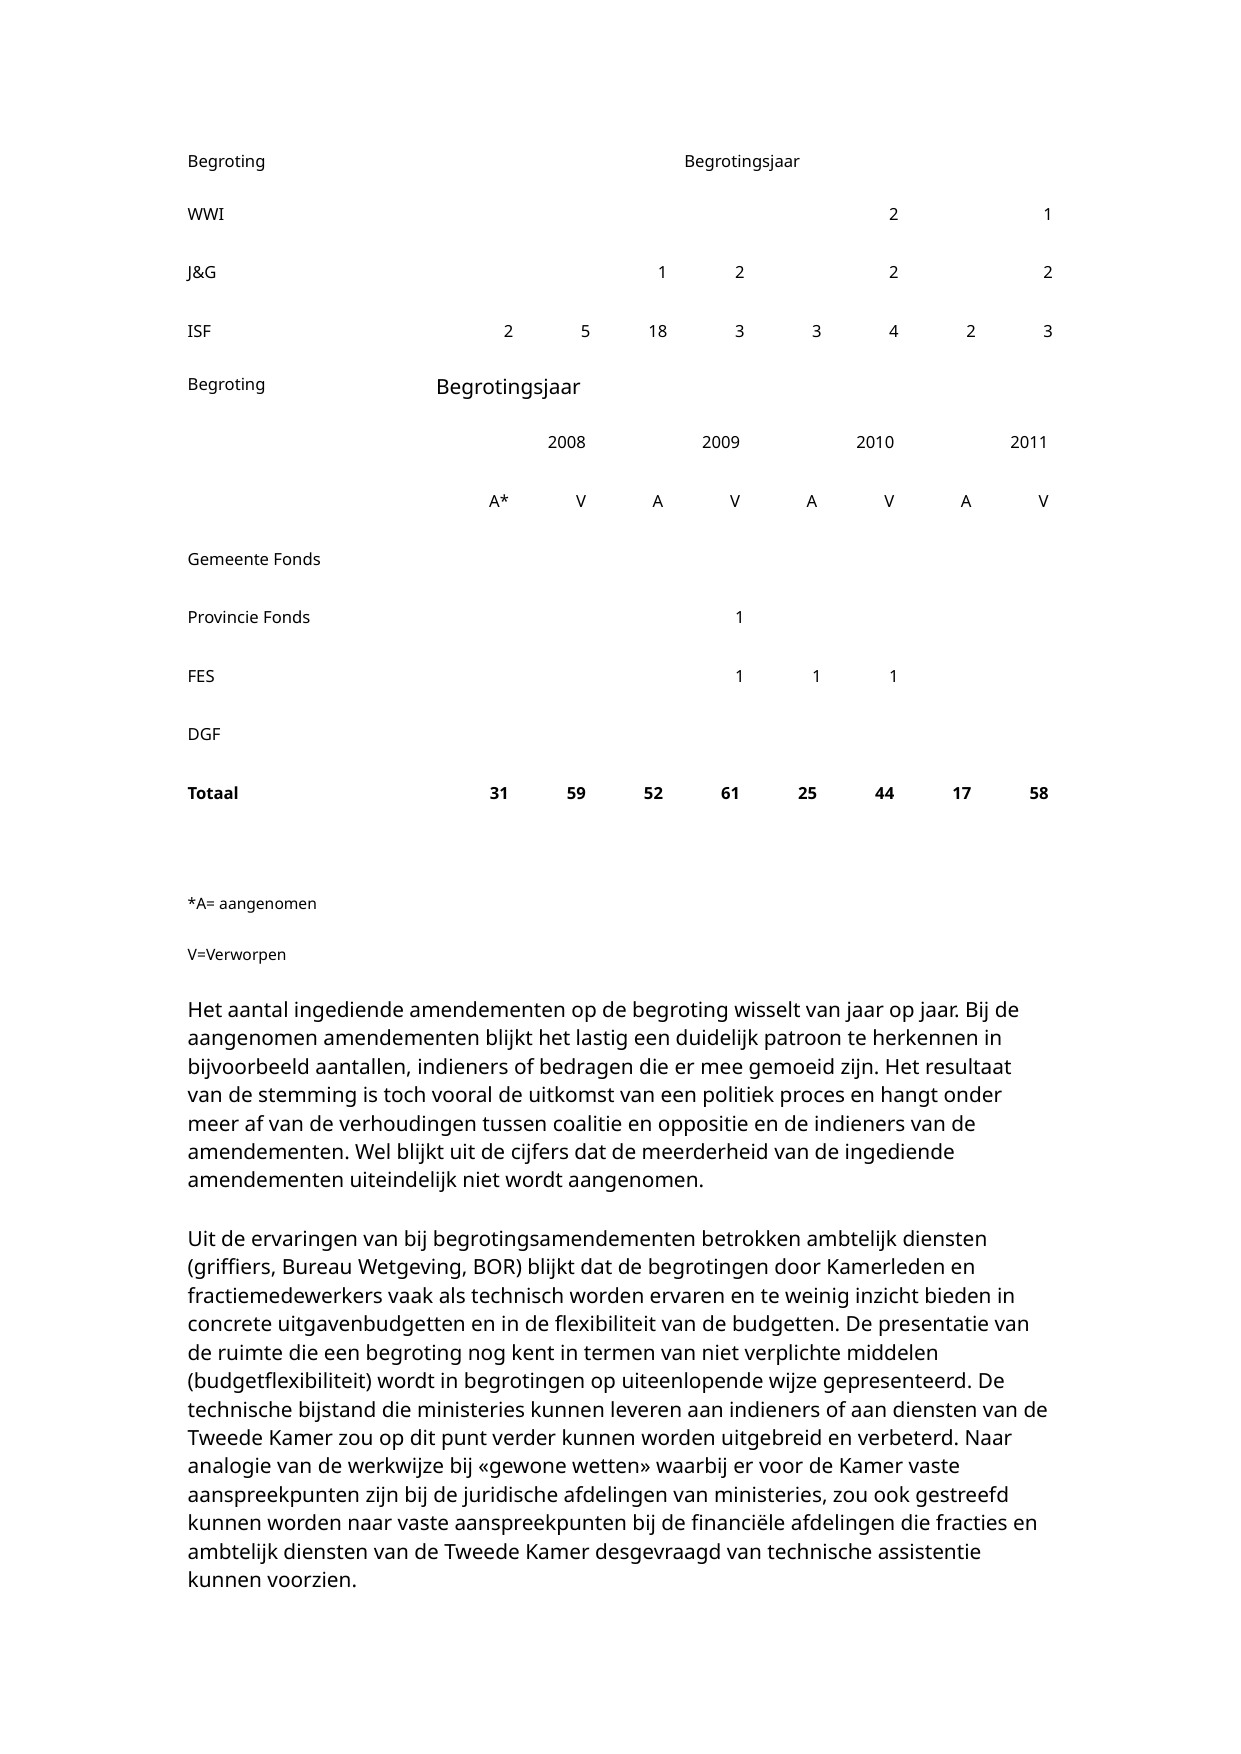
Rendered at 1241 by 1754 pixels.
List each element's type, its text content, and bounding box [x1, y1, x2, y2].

table_cell 2 [821, 203, 898, 261]
table_cell 18 [590, 320, 667, 372]
table_cell FES [188, 665, 436, 723]
table_cell [744, 606, 821, 664]
table_cell 52 [590, 781, 667, 834]
table_cell [667, 548, 744, 606]
table_cell [898, 261, 975, 319]
table_cell 2011 [898, 431, 1053, 489]
table_cell [975, 723, 1053, 781]
table_cell [590, 723, 667, 781]
table_cell [667, 723, 744, 781]
table_cell [975, 548, 1053, 606]
table_cell [436, 665, 513, 723]
table_cell A [744, 489, 821, 548]
table_cell [436, 203, 513, 261]
table_cell [436, 606, 513, 664]
table_cell [975, 606, 1053, 664]
table_cell [590, 606, 667, 664]
table_cell Gemeente Fonds [188, 548, 436, 606]
table_cell [513, 203, 590, 261]
table_cell 2008 [436, 431, 590, 489]
table_cell [513, 261, 590, 319]
table_cell [188, 489, 436, 548]
table_cell Begrotingsjaar [436, 372, 1053, 431]
table_cell [744, 203, 821, 261]
table_cell 2 [975, 261, 1053, 319]
text Het aantal ingediende amendementen op de begroting wisselt van jaar op jaar. Bij de aangenomen amendementen blijkt het lastig een duidelijk patroon te herkennen in bijvoorbeeld aantallen, indieners of bedragen die er mee gemoeid zijn. Het resultaat van de stemming is toch vooral de uitkomst van een politiek proces en hangt onder meer af van de verhoudingen tussen coalitie en oppositie en de indieners van de amendementen. Wel blijkt uit de cijfers dat de meerderheid van de ingediende amendementen uiteindelijk niet wordt aangenomen. [187, 995, 1053, 1194]
text Uit de ervaringen van bij begrotingsamendementen betrokken ambtelijk diensten (griffiers, Bureau Wetgeving, BOR) blijkt dat de begrotingen door Kamerleden en fractiemedewerkers vaak als technisch worden ervaren en te weinig inzicht bieden in concrete uitgavenbudgetten en in de flexibiliteit van de budgetten. De presentatie van de ruimte die een begroting nog kent in termen van niet verplichte middelen (budgetflexibiliteit) wordt in begrotingen op uiteenlopende wijze gepresenteerd. De technische bijstand die ministeries kunnen leveren aan indieners of aan diensten van de Tweede Kamer zou op dit punt verder kunnen worden uitgebreid en verbeterd. Naar analogie van de werkwijze bij «gewone wetten» waarbij er voor de Kamer vaste aanspreekpunten zijn bij de juridische afdelingen van ministeries, zou ook gestreefd kunnen worden naar vaste aanspreekpunten bij de financiële afdelingen die fracties en ambtelijk diensten van de Tweede Kamer desgevraagd van technische assistentie kunnen voorzien. [187, 1224, 1053, 1594]
table_header Begroting [188, 150, 436, 203]
table_cell 1 [667, 606, 744, 664]
table_cell [898, 548, 975, 606]
table_cell 58 [975, 781, 1053, 834]
table_cell V [667, 489, 744, 548]
table_cell [744, 723, 821, 781]
table_cell [590, 548, 667, 606]
table_cell [513, 548, 590, 606]
table_cell A [898, 489, 975, 548]
table_cell [821, 606, 898, 664]
table_cell [975, 665, 1053, 723]
table_cell V [975, 489, 1053, 548]
table_cell [898, 723, 975, 781]
table_cell 1 [590, 261, 667, 319]
table_cell [513, 665, 590, 723]
table_cell 2 [898, 320, 975, 372]
table_cell [898, 203, 975, 261]
table_cell 17 [898, 781, 975, 834]
table_cell [436, 261, 513, 319]
table_cell [821, 548, 898, 606]
table_cell 59 [513, 781, 590, 834]
table_cell 1 [821, 665, 898, 723]
table_cell 2009 [590, 431, 744, 489]
table_cell 1 [667, 665, 744, 723]
table_cell J&G [188, 261, 436, 319]
table_cell [744, 548, 821, 606]
table_cell [590, 665, 667, 723]
table_cell [667, 203, 744, 261]
table_cell [188, 431, 436, 489]
table_cell [436, 548, 513, 606]
table_cell 3 [667, 320, 744, 372]
table_cell 2 [667, 261, 744, 319]
table_cell V [513, 489, 590, 548]
table_cell [590, 203, 667, 261]
table_cell Totaal [188, 781, 436, 834]
table_cell 3 [744, 320, 821, 372]
table_cell [898, 665, 975, 723]
table_cell [744, 261, 821, 319]
table_cell 44 [821, 781, 898, 834]
table_cell 3 [975, 320, 1053, 372]
table_header Begrotingsjaar [436, 150, 1053, 203]
table_cell [821, 723, 898, 781]
table_cell 1 [744, 665, 821, 723]
table_cell [513, 606, 590, 664]
table_cell ISF [188, 320, 436, 372]
table_cell [436, 723, 513, 781]
table_cell V [821, 489, 898, 548]
table_cell 31 [436, 781, 513, 834]
table_cell Provincie Fonds [188, 606, 436, 664]
table_cell [513, 723, 590, 781]
table_cell WWI [188, 203, 436, 261]
table_cell Begroting [188, 372, 436, 431]
table_cell 4 [821, 320, 898, 372]
table_cell DGF [188, 723, 436, 781]
text *A= aangenomen [187, 892, 1053, 914]
table_cell 5 [513, 320, 590, 372]
table_cell A* [436, 489, 513, 548]
table_cell [898, 606, 975, 664]
table_cell A [590, 489, 667, 548]
text V=Verworpen [187, 944, 1053, 965]
table_cell 2010 [744, 431, 898, 489]
table_cell 2 [821, 261, 898, 319]
table_cell 1 [975, 203, 1053, 261]
table_cell 61 [667, 781, 744, 834]
table_cell 2 [436, 320, 513, 372]
table_cell 25 [744, 781, 821, 834]
